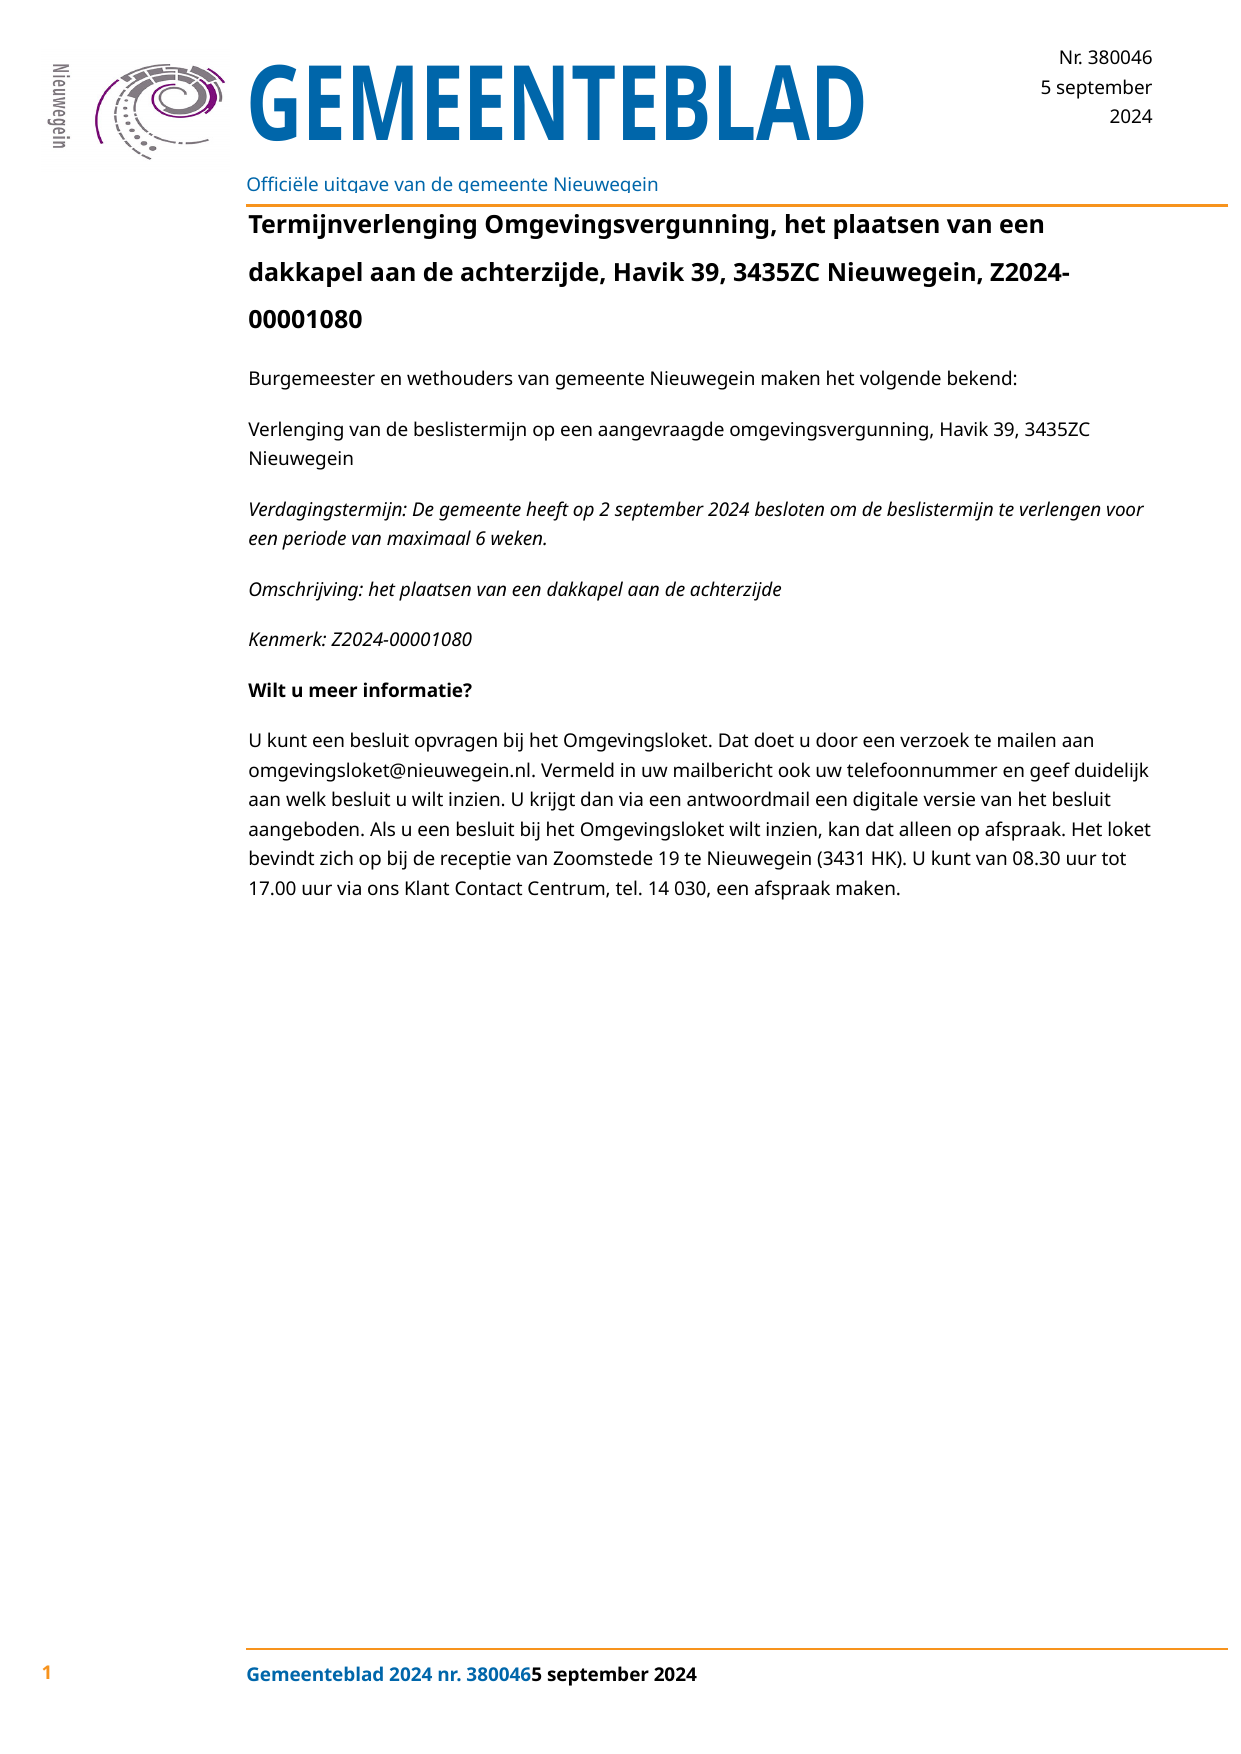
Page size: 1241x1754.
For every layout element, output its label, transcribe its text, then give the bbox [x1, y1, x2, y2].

text Termijnverlenging Omgevingsvergunning, het plaatsen van een dakkapel aan de achterzijde, Havik 39, 3435ZC Nieuwegein, Z2024-00001080 [248, 207, 1152, 336]
text Kenmerk: Z2024-00001080 [248, 626, 1152, 652]
text Verlenging van de beslistermijn op een aangevraagde omgevingsvergunning, Havik 39, 3435ZC Nieuwegein [248, 416, 1152, 471]
text Wilt u meer informatie? [248, 677, 1152, 702]
text Verdagingstermijn: De gemeente heeft op 2 september 2024 besloten om de beslistermijn te verlengen voor een periode van maximaal 6 weken. [248, 496, 1152, 551]
text Burgemeester en wethouders van gemeente Nieuwegein maken het volgende bekend: [248, 366, 1152, 391]
picture [41, 47, 231, 172]
text U kunt een besluit opvragen bij het Omgevingsloket. Dat doet u door een verzoek te mailen aan omgevingsloket@nieuwegein.nl. Vermeld in uw mailbericht ook uw telefoonnummer en geef duidelijk aan welk besluit u wilt inzien. U krijgt dan via een antwoordmail een digitale versie van het besluit aangeboden. Als u een besluit bij het Omgevingsloket wilt inzien, kan dat alleen op afspraak. Het loket bevindt zich op bij de receptie van Zoomstede 19 te Nieuwegein (3431 HK). U kunt van 08.30 uur tot 17.00 uur via ons Klant Contact Centrum, tel. 14 030, een afspraak maken. [248, 727, 1152, 901]
text Omschrijving: het plaatsen van een dakkapel aan de achterzijde [248, 576, 1152, 602]
